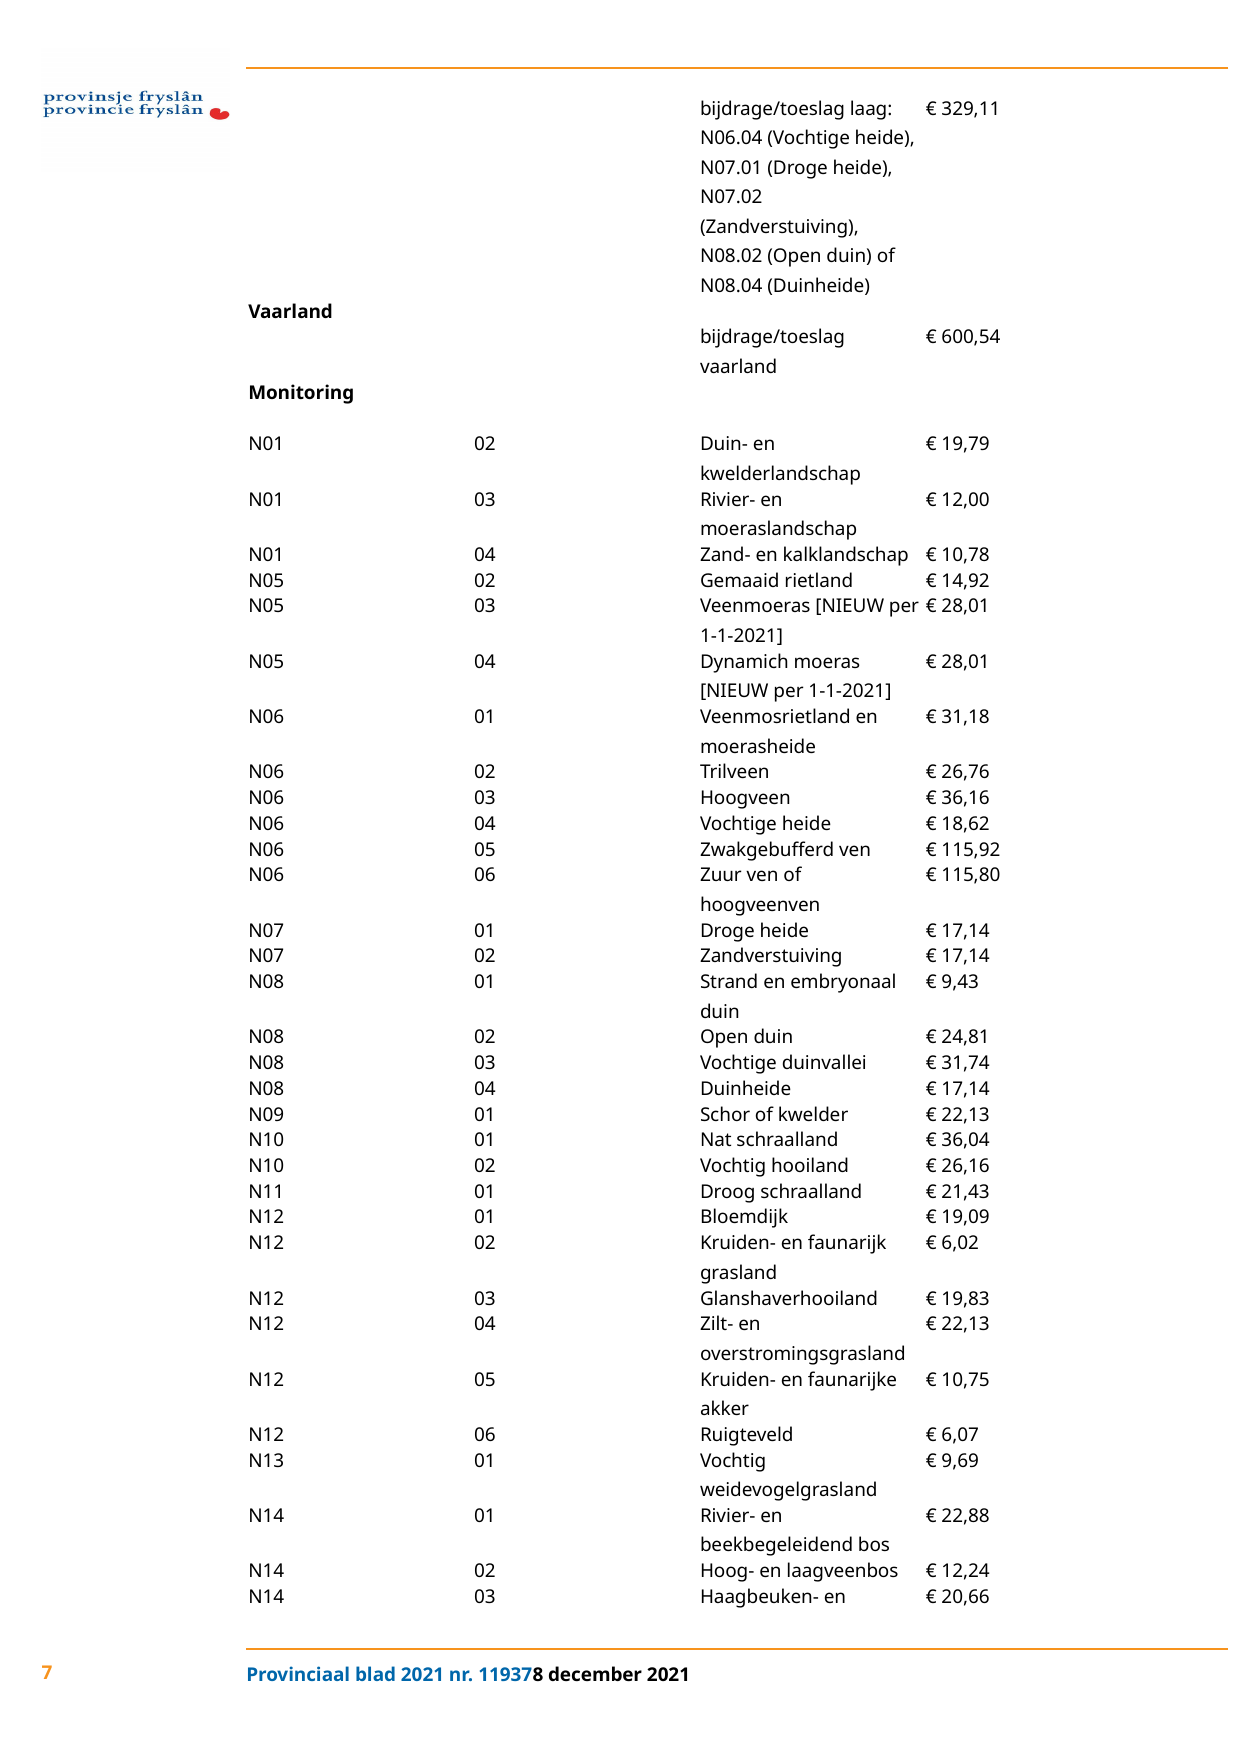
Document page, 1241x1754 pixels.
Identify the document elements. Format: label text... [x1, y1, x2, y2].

table_cell [474, 95, 700, 298]
table_cell € 6,07 [926, 1421, 1152, 1447]
table_cell Duinheide [700, 1075, 926, 1101]
table_cell Kruiden- en faunarijk grasland [700, 1229, 926, 1285]
table_cell N05 [248, 648, 474, 703]
table_cell [926, 298, 1152, 324]
table_cell € 28,01 [926, 648, 1152, 703]
table_cell € 14,92 [926, 567, 1152, 593]
table_cell 03 [474, 1285, 700, 1310]
table_cell Hoog- en laagveenbos [700, 1558, 926, 1583]
table_cell N11 [248, 1178, 474, 1204]
table_cell 05 [474, 836, 700, 861]
table_cell 01 [474, 1447, 700, 1502]
table_cell Schor of kwelder [700, 1101, 926, 1126]
table_cell 04 [474, 648, 700, 703]
table_cell N14 [248, 1558, 474, 1583]
table_cell Droog schraalland [700, 1178, 926, 1204]
table_cell N06 [248, 759, 474, 784]
table_cell 05 [474, 1366, 700, 1421]
table_cell € 17,14 [926, 917, 1152, 942]
table_cell Ruigteveld [700, 1421, 926, 1447]
table_cell € 19,09 [926, 1204, 1152, 1229]
table_cell [926, 405, 1152, 431]
table_cell Vaarland [248, 298, 474, 324]
table_cell N10 [248, 1126, 474, 1152]
table_cell Zandverstuiving [700, 943, 926, 968]
table_cell Trilveen [700, 759, 926, 784]
table_cell N13 [248, 1447, 474, 1502]
table_cell N05 [248, 567, 474, 593]
table_cell 02 [474, 1152, 700, 1178]
table_cell € 28,01 [926, 593, 1152, 648]
table_cell 06 [474, 861, 700, 917]
table_cell 02 [474, 567, 700, 593]
table_cell Rivier- en beekbegeleidend bos [700, 1502, 926, 1557]
table_cell 03 [474, 1049, 700, 1075]
table_cell € 36,16 [926, 784, 1152, 810]
table_cell Glanshaverhooiland [700, 1285, 926, 1310]
table_cell N12 [248, 1204, 474, 1229]
table_cell 03 [474, 593, 700, 648]
table_cell N06 [248, 784, 474, 810]
table_cell Gemaaid rietland [700, 567, 926, 593]
table_cell € 26,16 [926, 1152, 1152, 1178]
table_cell [474, 324, 700, 379]
table_cell Veenmosrietland en moerasheide [700, 703, 926, 758]
table_cell bijdrage/toeslag laag: N06.04 (Vochtige heide), N07.01 (Droge heide), N07.02 (Zandverstuiving), N08.02 (Open duin) of N08.04 (Duinheide) [700, 95, 926, 298]
table_cell [474, 298, 700, 324]
table_cell Nat schraalland [700, 1126, 926, 1152]
table_cell € 600,54 [926, 324, 1152, 379]
table_cell Vochtig hooiland [700, 1152, 926, 1178]
table_cell N08 [248, 1049, 474, 1075]
table_cell € 12,24 [926, 1558, 1152, 1583]
table_cell [700, 405, 926, 431]
table_cell N09 [248, 1101, 474, 1126]
table_cell 02 [474, 1229, 700, 1285]
table_cell Veenmoeras [NIEUW per 1-1-2021] [700, 593, 926, 648]
table_cell N12 [248, 1310, 474, 1366]
table_cell € 20,66 [926, 1583, 1152, 1609]
table_cell N06 [248, 861, 474, 917]
table_cell bijdrage/toeslag vaarland [700, 324, 926, 379]
table_cell 01 [474, 968, 700, 1023]
table_cell 01 [474, 1502, 700, 1557]
table_cell Dynamich moeras [NIEUW per 1-1-2021] [700, 648, 926, 703]
table_cell Duin- en kwelderlandschap [700, 431, 926, 486]
table_cell 01 [474, 917, 700, 942]
table_cell Vochtig weidevogelgrasland [700, 1447, 926, 1502]
table_cell € 22,13 [926, 1101, 1152, 1126]
table_cell N01 [248, 486, 474, 541]
table_cell N06 [248, 810, 474, 836]
table_cell Hoogveen [700, 784, 926, 810]
table_cell 03 [474, 784, 700, 810]
table_cell Bloemdijk [700, 1204, 926, 1229]
table_cell 03 [474, 486, 700, 541]
table_cell Zwakgebufferd ven [700, 836, 926, 861]
table_cell [248, 405, 474, 431]
table_cell € 10,75 [926, 1366, 1152, 1421]
table_cell € 22,88 [926, 1502, 1152, 1557]
table_cell € 115,80 [926, 861, 1152, 917]
table_cell N14 [248, 1583, 474, 1609]
table_cell 02 [474, 1024, 700, 1049]
table_cell 03 [474, 1583, 700, 1609]
table_cell 01 [474, 1101, 700, 1126]
table_cell 01 [474, 1126, 700, 1152]
table_cell [700, 379, 926, 405]
table_cell N12 [248, 1229, 474, 1285]
table_cell € 22,13 [926, 1310, 1152, 1366]
table_cell N10 [248, 1152, 474, 1178]
table_cell N05 [248, 593, 474, 648]
table_cell € 17,14 [926, 943, 1152, 968]
table_cell Monitoring [248, 379, 700, 405]
table_cell N07 [248, 943, 474, 968]
table_cell N12 [248, 1285, 474, 1310]
table_cell Droge heide [700, 917, 926, 942]
table_cell N12 [248, 1421, 474, 1447]
table_cell € 329,11 [926, 95, 1152, 298]
table_cell Haagbeuken- en [700, 1583, 926, 1609]
table_cell Strand en embryonaal duin [700, 968, 926, 1023]
table_cell N01 [248, 541, 474, 567]
table_cell 04 [474, 541, 700, 567]
table_cell N08 [248, 968, 474, 1023]
table_cell [926, 379, 1152, 405]
table_cell [248, 95, 474, 298]
table_cell 02 [474, 759, 700, 784]
table_cell € 6,02 [926, 1229, 1152, 1285]
table_cell Zilt- en overstromingsgrasland [700, 1310, 926, 1366]
table_cell N08 [248, 1024, 474, 1049]
table_cell € 12,00 [926, 486, 1152, 541]
table_cell € 115,92 [926, 836, 1152, 861]
table_cell Zand- en kalklandschap [700, 541, 926, 567]
table_cell € 21,43 [926, 1178, 1152, 1204]
table_cell 01 [474, 703, 700, 758]
table_cell € 19,79 [926, 431, 1152, 486]
table_cell Kruiden- en faunarijke akker [700, 1366, 926, 1421]
table_cell 06 [474, 1421, 700, 1447]
table_cell 02 [474, 943, 700, 968]
table_cell 04 [474, 1075, 700, 1101]
table_cell 01 [474, 1178, 700, 1204]
table_cell € 36,04 [926, 1126, 1152, 1152]
table_cell N08 [248, 1075, 474, 1101]
table_cell € 9,69 [926, 1447, 1152, 1502]
table_cell Vochtige heide [700, 810, 926, 836]
table_cell N06 [248, 836, 474, 861]
table_cell Open duin [700, 1024, 926, 1049]
picture [41, 47, 231, 172]
table_cell [248, 324, 474, 379]
table_cell 02 [474, 431, 700, 486]
table_cell € 10,78 [926, 541, 1152, 567]
table_cell 04 [474, 1310, 700, 1366]
table_cell € 18,62 [926, 810, 1152, 836]
table_cell € 17,14 [926, 1075, 1152, 1101]
table_cell € 31,18 [926, 703, 1152, 758]
table_cell [474, 405, 700, 431]
table_cell € 9,43 [926, 968, 1152, 1023]
table_cell Vochtige duinvallei [700, 1049, 926, 1075]
table_cell 02 [474, 1558, 700, 1583]
table_cell € 26,76 [926, 759, 1152, 784]
table_cell N07 [248, 917, 474, 942]
table_cell N14 [248, 1502, 474, 1557]
table_cell 04 [474, 810, 700, 836]
table_cell [700, 298, 926, 324]
table_cell N01 [248, 431, 474, 486]
table_cell Zuur ven of hoogveenven [700, 861, 926, 917]
table_cell € 31,74 [926, 1049, 1152, 1075]
table_cell N06 [248, 703, 474, 758]
table_cell € 24,81 [926, 1024, 1152, 1049]
table_cell Rivier- en moeraslandschap [700, 486, 926, 541]
table_cell 01 [474, 1204, 700, 1229]
table_cell N12 [248, 1366, 474, 1421]
table_cell € 19,83 [926, 1285, 1152, 1310]
